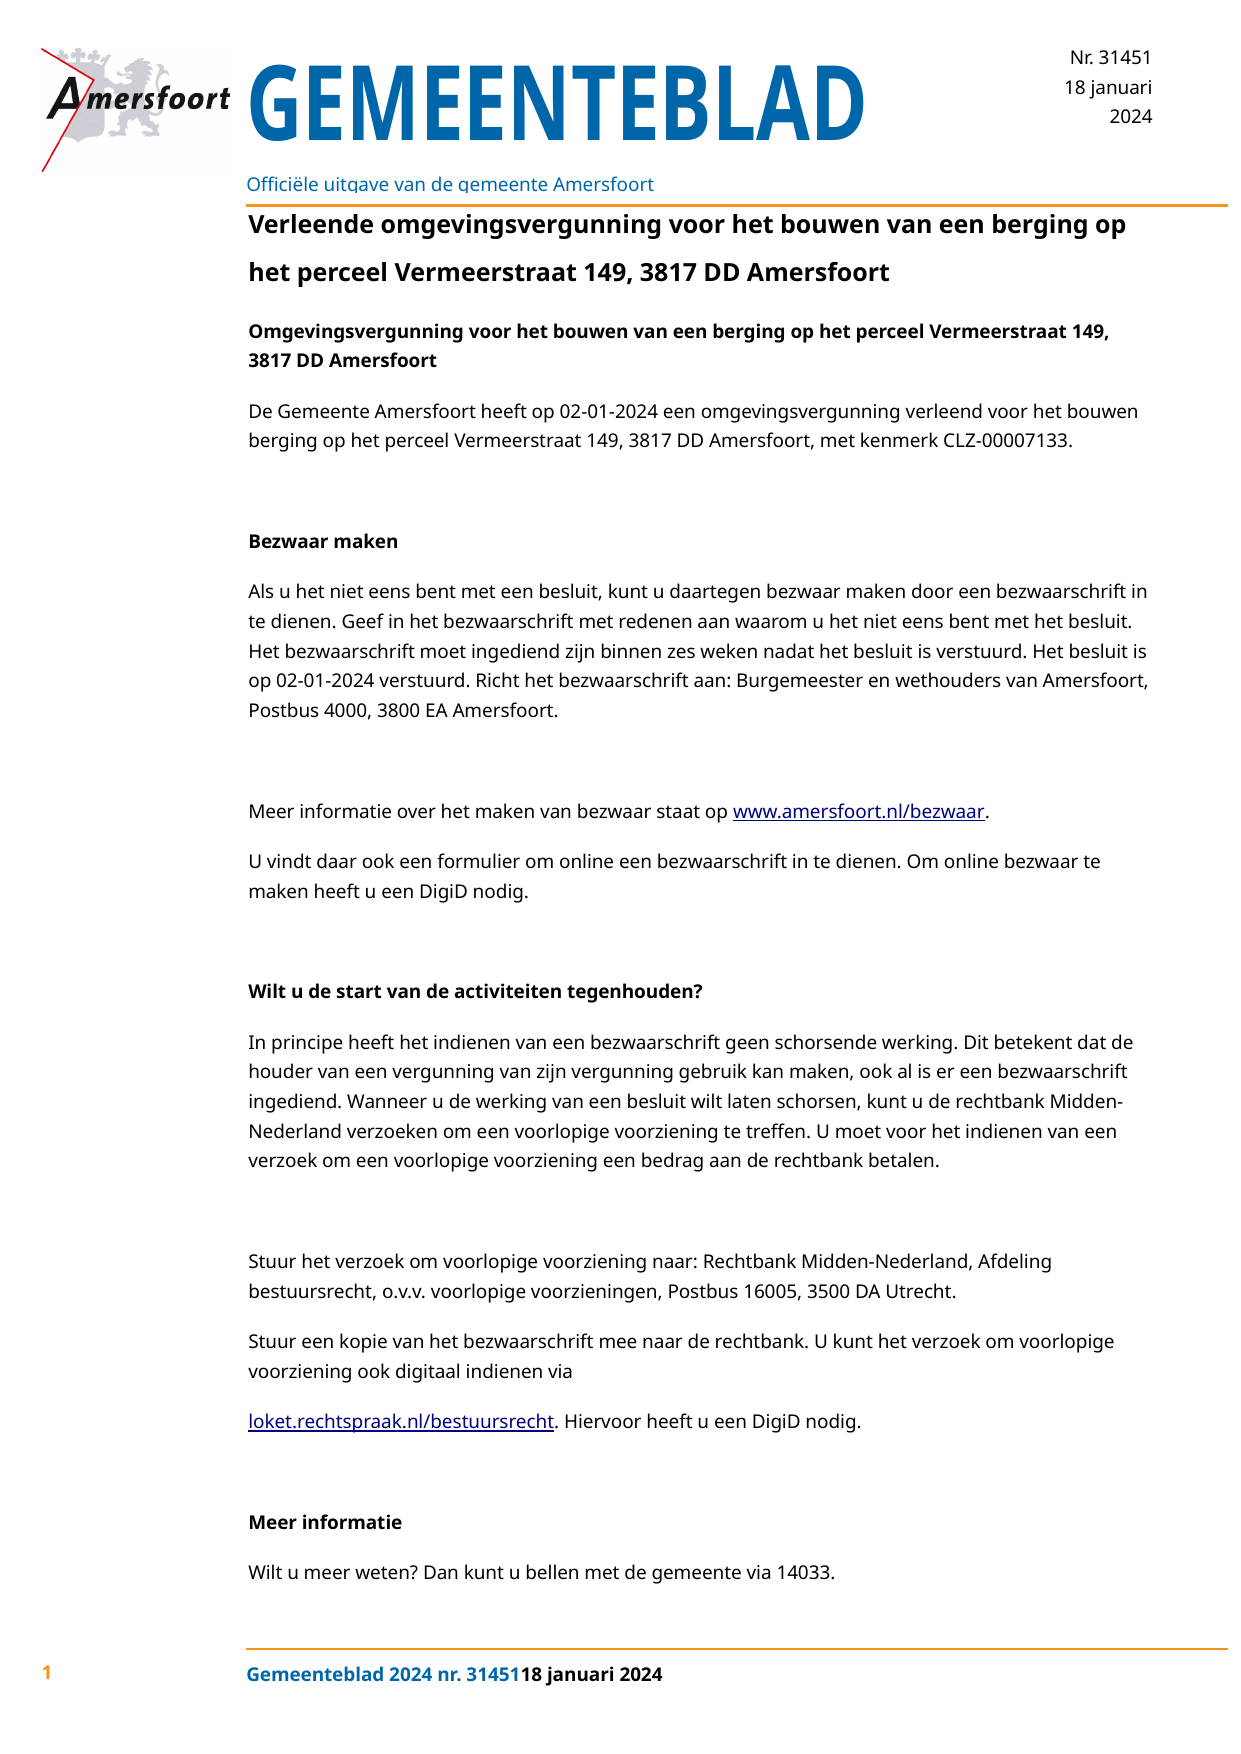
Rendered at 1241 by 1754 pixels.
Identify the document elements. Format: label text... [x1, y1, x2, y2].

text U vindt daar ook een formulier om online een bezwaarschrift in te dienen. Om online bezwaar te maken heeft u een DigiD nodig. [248, 848, 1152, 904]
text Omgevingsvergunning voor het bouwen van een berging op het perceel Vermeerstraat 149, 3817 DD Amersfoort [248, 318, 1152, 373]
text loket.rechtspraak.nl/bestuursrecht. Hiervoor heeft u een DigiD nodig. [248, 1408, 1152, 1434]
text In principe heeft het indienen van een bezwaarschrift geen schorsende werking. Dit betekent dat de houder van een vergunning van zijn vergunning gebruik kan maken, ook al is er een bezwaarschrift ingediend. Wanneer u de werking van een besluit wilt laten schorsen, kunt u de rechtbank Midden-Nederland verzoeken om een voorlopige voorziening te treffen. U moet voor het indienen van een verzoek om een voorlopige voorziening een bedrag aan de rechtbank betalen. [248, 1029, 1152, 1173]
text Verleende omgevingsvergunning voor het bouwen van een berging op het perceel Vermeerstraat 149, 3817 DD Amersfoort [248, 207, 1152, 288]
text Meer informatie over het maken van bezwaar staat op www.amersfoort.nl/bezwaar. [248, 798, 1152, 824]
text Meer informatie [248, 1509, 1152, 1535]
text Stuur een kopie van het bezwaarschrift mee naar de rechtbank. U kunt het verzoek om voorlopige voorziening ook digitaal indienen via [248, 1328, 1152, 1384]
text Stuur het verzoek om voorlopige voorziening naar: Rechtbank Midden-Nederland, Afdeling bestuursrecht, o.v.v. voorlopige voorzieningen, Postbus 16005, 3500 DA Utrecht. [248, 1248, 1152, 1304]
text Wilt u meer weten? Dan kunt u bellen met de gemeente via 14033. [248, 1559, 1152, 1585]
text Als u het niet eens bent met een besluit, kunt u daartegen bezwaar maken door een bezwaarschrift in te dienen. Geef in het bezwaarschrift met redenen aan waarom u het niet eens bent met het besluit. Het bezwaarschrift moet ingediend zijn binnen zes weken nadat het besluit is verstuurd. Het besluit is op 02-01-2024 verstuurd. Richt het bezwaarschrift aan: Burgemeester en wethouders van Amersfoort, Postbus 4000, 3800 EA Amersfoort. [248, 579, 1152, 723]
text Wilt u de start van de activiteiten tegenhouden? [248, 979, 1152, 1004]
text Bezwaar maken [248, 528, 1152, 554]
text De Gemeente Amersfoort heeft op 02-01-2024 een omgevingsvergunning verleend voor het bouwen berging op het perceel Vermeerstraat 149, 3817 DD Amersfoort, met kenmerk CLZ-00007133. [248, 398, 1152, 453]
picture [41, 47, 231, 172]
